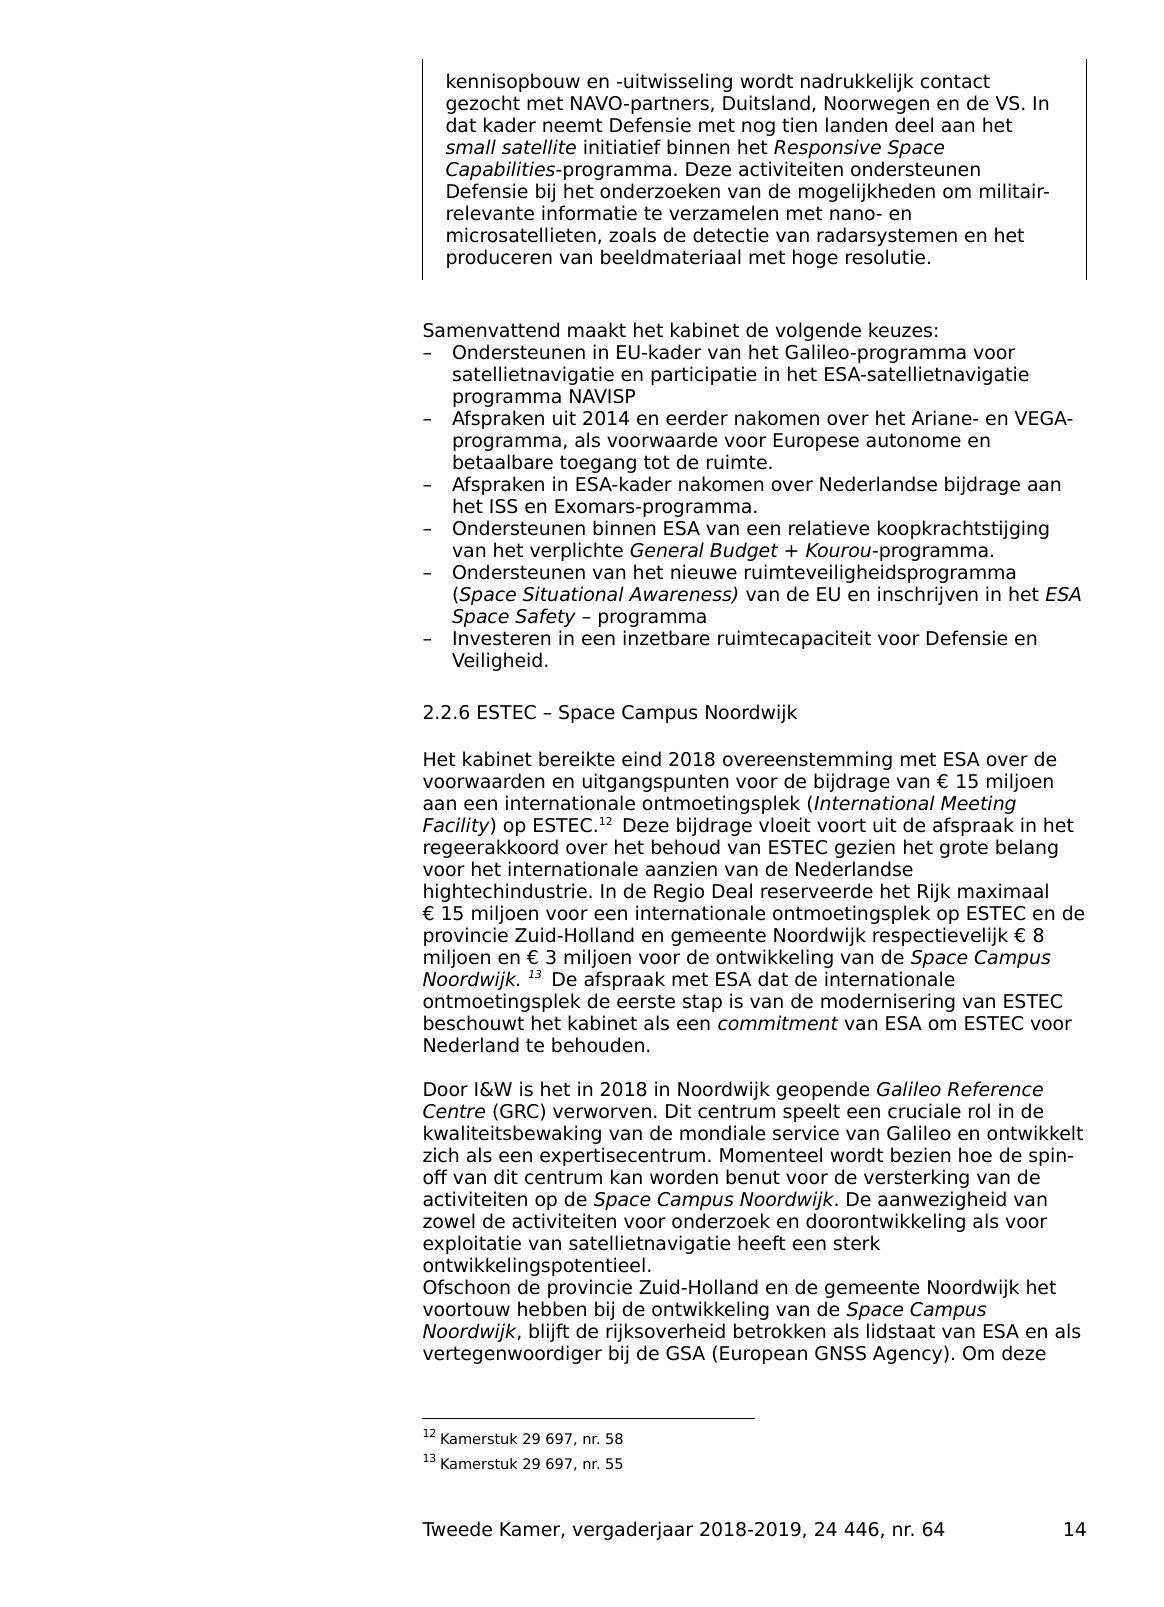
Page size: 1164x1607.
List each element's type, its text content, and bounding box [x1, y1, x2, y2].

subtitle 2.2.6 ESTEC – Space Campus Noordwijk [422, 702, 1087, 724]
text Ofschoon de provincie Zuid-Holland en de gemeente Noordwijk het voortouw hebben bij de ontwikkeling van de Space Campus Noordwijk, blijft de rijksoverheid betrokken als lidstaat van ESA en als vertegenwoordiger bij de GSA (European GNSS Agency). Om deze [422, 1277, 1087, 1364]
text – Afspraken in ESA-kader nakomen over Nederlandse bijdrage aan het ISS en Exomars-programma. [422, 474, 1087, 518]
text – Ondersteunen van het nieuwe ruimteveiligheidsprogramma (Space Situational Awareness) van de EU en inschrijven in het ESA Space Safety – programma [422, 562, 1087, 628]
text Kamerstuk 29 697, nr. 55 [422, 1452, 1087, 1474]
text – Afspraken uit 2014 en eerder nakomen over het Ariane- en VEGA-programma, als voorwaarde voor Europese autonome en betaalbare toegang tot de ruimte. [422, 408, 1087, 474]
text – Ondersteunen in EU-kader van het Galileo-programma voor satellietnavigatie en participatie in het ESA-satellietnavigatie programma NAVISP [422, 342, 1087, 408]
text Door I&W is het in 2018 in Noordwijk geopende Galileo Reference Centre (GRC) verworven. Dit centrum speelt een cruciale rol in de kwaliteitsbewaking van de mondiale service van Galileo en ontwikkelt zich als een expertisecentrum. Momenteel wordt bezien hoe de spin-off van dit centrum kan worden benut voor de versterking van de activiteiten op de Space Campus Noordwijk. De aanwezigheid van zowel de activiteiten voor onderzoek en doorontwikkeling als voor exploitatie van satellietnavigatie heeft een sterk ontwikkelingspotentieel. [422, 1079, 1087, 1277]
text Het kabinet bereikte eind 2018 overeenstemming met ESA over de voorwaarden en uitgangspunten voor de bijdrage van € 15 miljoen aan een internationale ontmoetingsplek (International Meeting Facility) op ESTEC. Deze bijdrage vloeit voort uit de afspraak in het regeerakkoord over het behoud van ESTEC gezien het grote belang voor het internationale aanzien van de Nederlandse hightechindustrie. In de Regio Deal reserveerde het Rijk maximaal € 15 miljoen voor een internationale ontmoetingsplek op ESTEC en de provincie Zuid-Holland en gemeente Noordwijk respectievelijk € 8 miljoen en € 3 miljoen voor de ontwikkeling van de Space Campus Noordwijk. De afspraak met ESA dat de internationale ontmoetingsplek de eerste stap is van de modernisering van ESTEC beschouwt het kabinet als een commitment van ESA om ESTEC voor Nederland te behouden. [422, 749, 1087, 1057]
text Samenvattend maakt het kabinet de volgende keuzes: [422, 320, 1087, 342]
text – Investeren in een inzetbare ruimtecapaciteit voor Defensie en Veiligheid. [422, 628, 1087, 672]
text Kamerstuk 29 697, nr. 58 [422, 1427, 1087, 1449]
text – Ondersteunen binnen ESA van een relatieve koopkrachtstijging van het verplichte General Budget + Kourou-programma. [422, 518, 1087, 562]
table_header kennisopbouw en -uitwisseling wordt nadrukkelijk contact gezocht met NAVO-partners, Duitsland, Noorwegen en de VS. In dat kader neemt Defensie met nog tien landen deel aan het small satellite initiatief binnen het Responsive Space Capabilities-programma. Deze activiteiten ondersteunen Defensie bij het onderzoeken van de mogelijkheden om militair-relevante informatie te verzamelen met nano- en microsatellieten, zoals de detectie van radarsystemen en het produceren van beeldmateriaal met hoge resolutie. [423, 59, 1086, 280]
